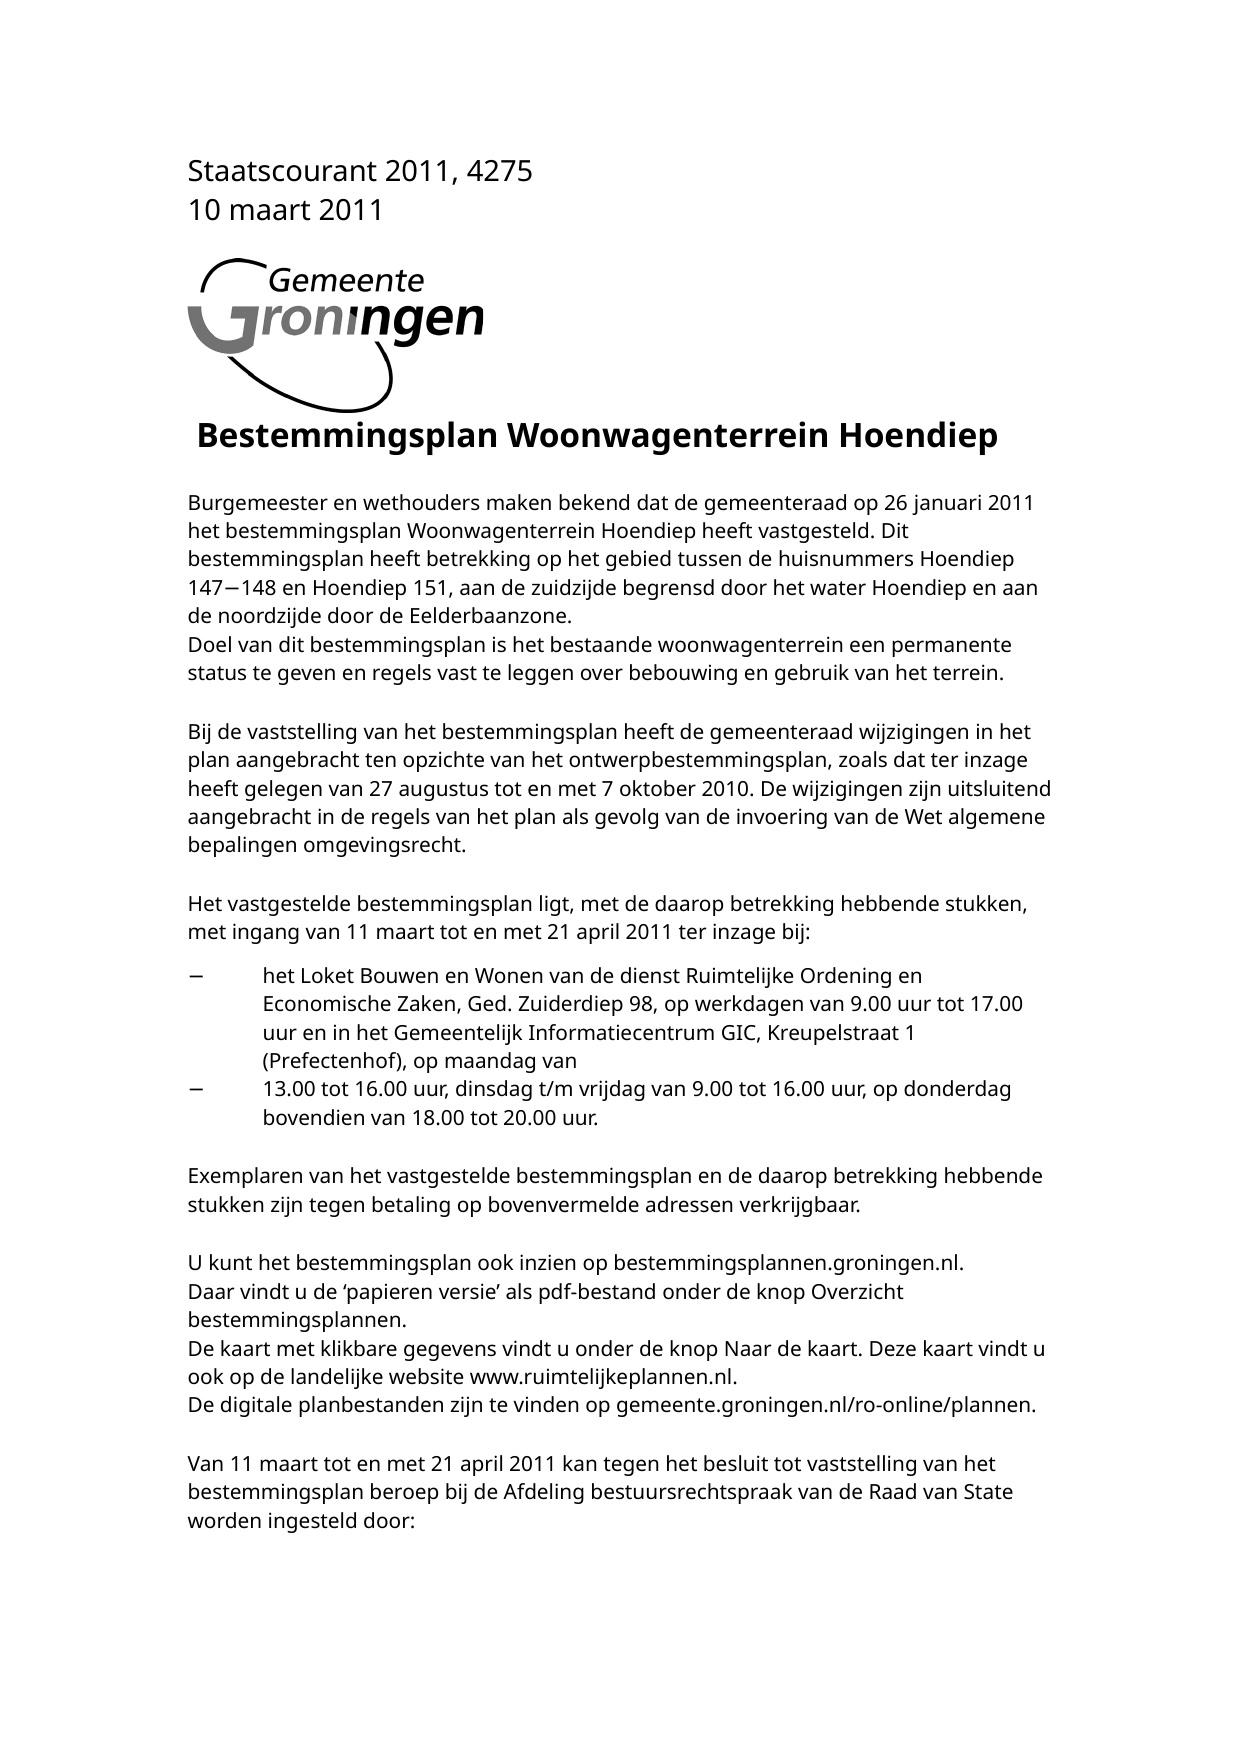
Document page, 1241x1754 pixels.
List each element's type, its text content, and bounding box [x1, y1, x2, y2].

list 13.00 tot 16.00 uur, dinsdag t/m vrijdag van 9.00 tot 16.00 uur, op donderdag bovendien van 18.00 tot 20.00 uur. [187, 1074, 1053, 1131]
text De digitale planbestanden zijn te vinden op gemeente.groningen.nl/ro-online/plannen. [187, 1391, 1053, 1419]
text Bij de vaststelling van het bestemmingsplan heeft de gemeenteraad wijzigingen in het plan aangebracht ten opzichte van het ontwerpbestemmingsplan, zoals dat ter inzage heeft gelegen van 27 augustus tot en met 7 oktober 2010. De wijzigingen zijn uitsluitend aangebracht in de regels van het plan als gevolg van de invoering van de Wet algemene bepalingen omgevingsrecht. [187, 717, 1053, 859]
text Staatscourant 2011, 4275 [187, 150, 1053, 190]
text Het vastgestelde bestemmingsplan ligt, met de daarop betrekking hebbende stukken, met ingang van 11 maart tot en met 21 april 2011 ter inzage bij: [187, 889, 1053, 946]
text Doel van dit bestemmingsplan is het bestaande woonwagenterrein een permanente status te geven en regels vast te leggen over bebouwing en gebruik van het terrein. [187, 630, 1053, 687]
picture [187, 258, 484, 413]
text Van 11 maart tot en met 21 april 2011 kan tegen het besluit tot vaststelling van het bestemmingsplan beroep bij de Afdeling bestuursrechtspraak van de Raad van State worden ingesteld door: [187, 1449, 1053, 1534]
text Daar vindt u de ‘papieren versie’ als pdf-bestand onder de knop Overzicht bestemmingsplannen. [187, 1277, 1053, 1334]
subtitle Bestemmingsplan Woonwagenterrein Hoendiep [187, 271, 1053, 458]
text Burgemeester en wethouders maken bekend dat de gemeenteraad op 26 januari 2011 het bestemmingsplan Woonwagenterrein Hoendiep heeft vastgesteld. Dit bestemmingsplan heeft betrekking op het gebied tussen de huisnummers Hoendiep 147−148 en Hoendiep 151, aan de zuidzijde begrensd door het water Hoendiep en aan de noordzijde door de Eelderbaanzone. [187, 488, 1053, 630]
text De kaart met klikbare gegevens vindt u onder de knop Naar de kaart. Deze kaart vindt u ook op de landelijke website www.ruimtelijkeplannen.nl. [187, 1334, 1053, 1391]
text 10 maart 2011 [187, 190, 1053, 229]
text U kunt het bestemmingsplan ook inzien op bestemmingsplannen.groningen.nl. [187, 1248, 1053, 1277]
list het Loket Bouwen en Wonen van de dienst Ruimtelijke Ordening en Economische Zaken, Ged. Zuiderdiep 98, op werkdagen van 9.00 uur tot 17.00 uur en in het Gemeentelijk Informatiecentrum GIC, Kreupelstraat 1 (Prefectenhof), op maandag van [187, 961, 1053, 1074]
text Exemplaren van het vastgestelde bestemmingsplan en de daarop betrekking hebbende stukken zijn tegen betaling op bovenvermelde adressen verkrijgbaar. [187, 1161, 1053, 1218]
